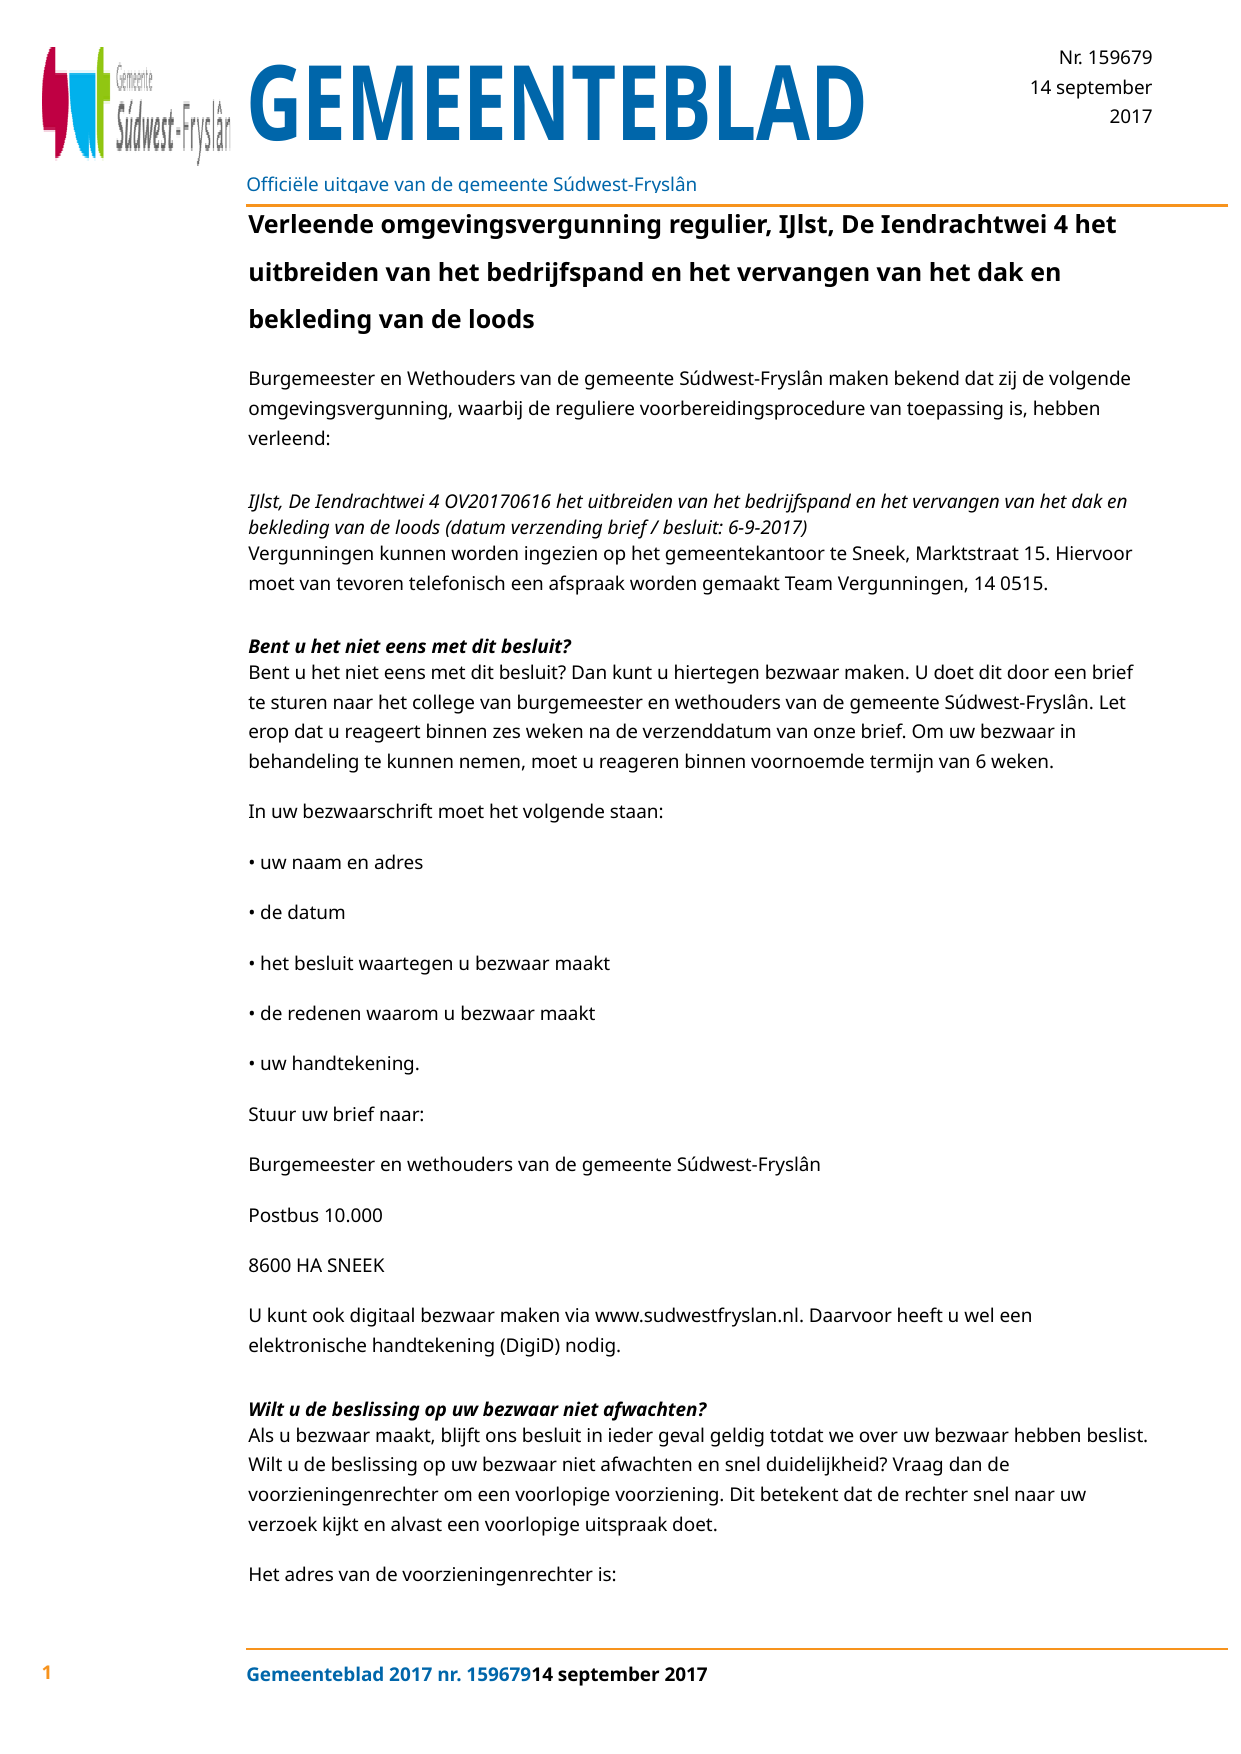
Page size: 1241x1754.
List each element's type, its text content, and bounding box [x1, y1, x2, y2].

text • de redenen waarom u bezwaar maakt [248, 1000, 1152, 1026]
text In uw bezwaarschrift moet het volgende staan: [248, 798, 1152, 824]
text Verleende omgevingsvergunning regulier, IJlst, De Iendrachtwei 4 het uitbreiden van het bedrijfspand en het vervangen van het dak en bekleding van de loods [248, 207, 1152, 336]
text Postbus 10.000 [248, 1202, 1152, 1228]
text Burgemeester en wethouders van de gemeente Súdwest-Fryslân [248, 1151, 1152, 1177]
text • uw naam en adres [248, 849, 1152, 875]
text • uw handtekening. [248, 1051, 1152, 1076]
text Stuur uw brief naar: [248, 1101, 1152, 1127]
text U kunt ook digitaal bezwaar maken via www.sudwestfryslan.nl. Daarvoor heeft u wel een elektronische handtekening (DigiD) nodig. [248, 1303, 1152, 1358]
text Burgemeester en Wethouders van de gemeente Súdwest-Fryslân maken bekend dat zij de volgende omgevingsvergunning, waarbij de reguliere voorbereidingsprocedure van toepassing is, hebben verleend: [248, 366, 1152, 450]
text Wilt u de beslissing op uw bezwaar niet afwachten? [248, 1396, 1152, 1422]
text 8600 HA SNEEK [248, 1252, 1152, 1278]
text Bent u het niet eens met dit besluit? Dan kunt u hiertegen bezwaar maken. U doet dit door een brief te sturen naar het college van burgemeester en wethouders van de gemeente Súdwest-Fryslân. Let erop dat u reageert binnen zes weken na de verzenddatum van onze brief. Om uw bezwaar in behandeling te kunnen nemen, moet u reageren binnen voornoemde termijn van 6 weken. [248, 659, 1152, 774]
text Als u bezwaar maakt, blijft ons besluit in ieder geval geldig totdat we over uw bezwaar hebben beslist. Wilt u de beslissing op uw bezwaar niet afwachten en snel duidelijkheid? Vraag dan de voorzieningenrechter om een voorlopige voorziening. Dit betekent dat de rechter snel naar uw verzoek kijkt en alvast een voorlopige uitspraak doet. [248, 1422, 1152, 1536]
text IJlst, De Iendrachtwei 4 OV20170616 het uitbreiden van het bedrijfspand en het vervangen van het dak en bekleding van de loods (datum verzending brief / besluit: 6-9-2017) [248, 489, 1152, 540]
text Vergunningen kunnen worden ingezien op het gemeentekantoor te Sneek, Marktstraat 15. Hiervoor moet van tevoren telefonisch een afspraak worden gemaakt Team Vergunningen, 14 0515. [248, 540, 1152, 595]
text Het adres van de voorzieningenrechter is: [248, 1561, 1152, 1587]
picture [41, 47, 231, 172]
text • de datum [248, 899, 1152, 925]
text Bent u het niet eens met dit besluit? [248, 634, 1152, 659]
text • het besluit waartegen u bezwaar maakt [248, 950, 1152, 976]
